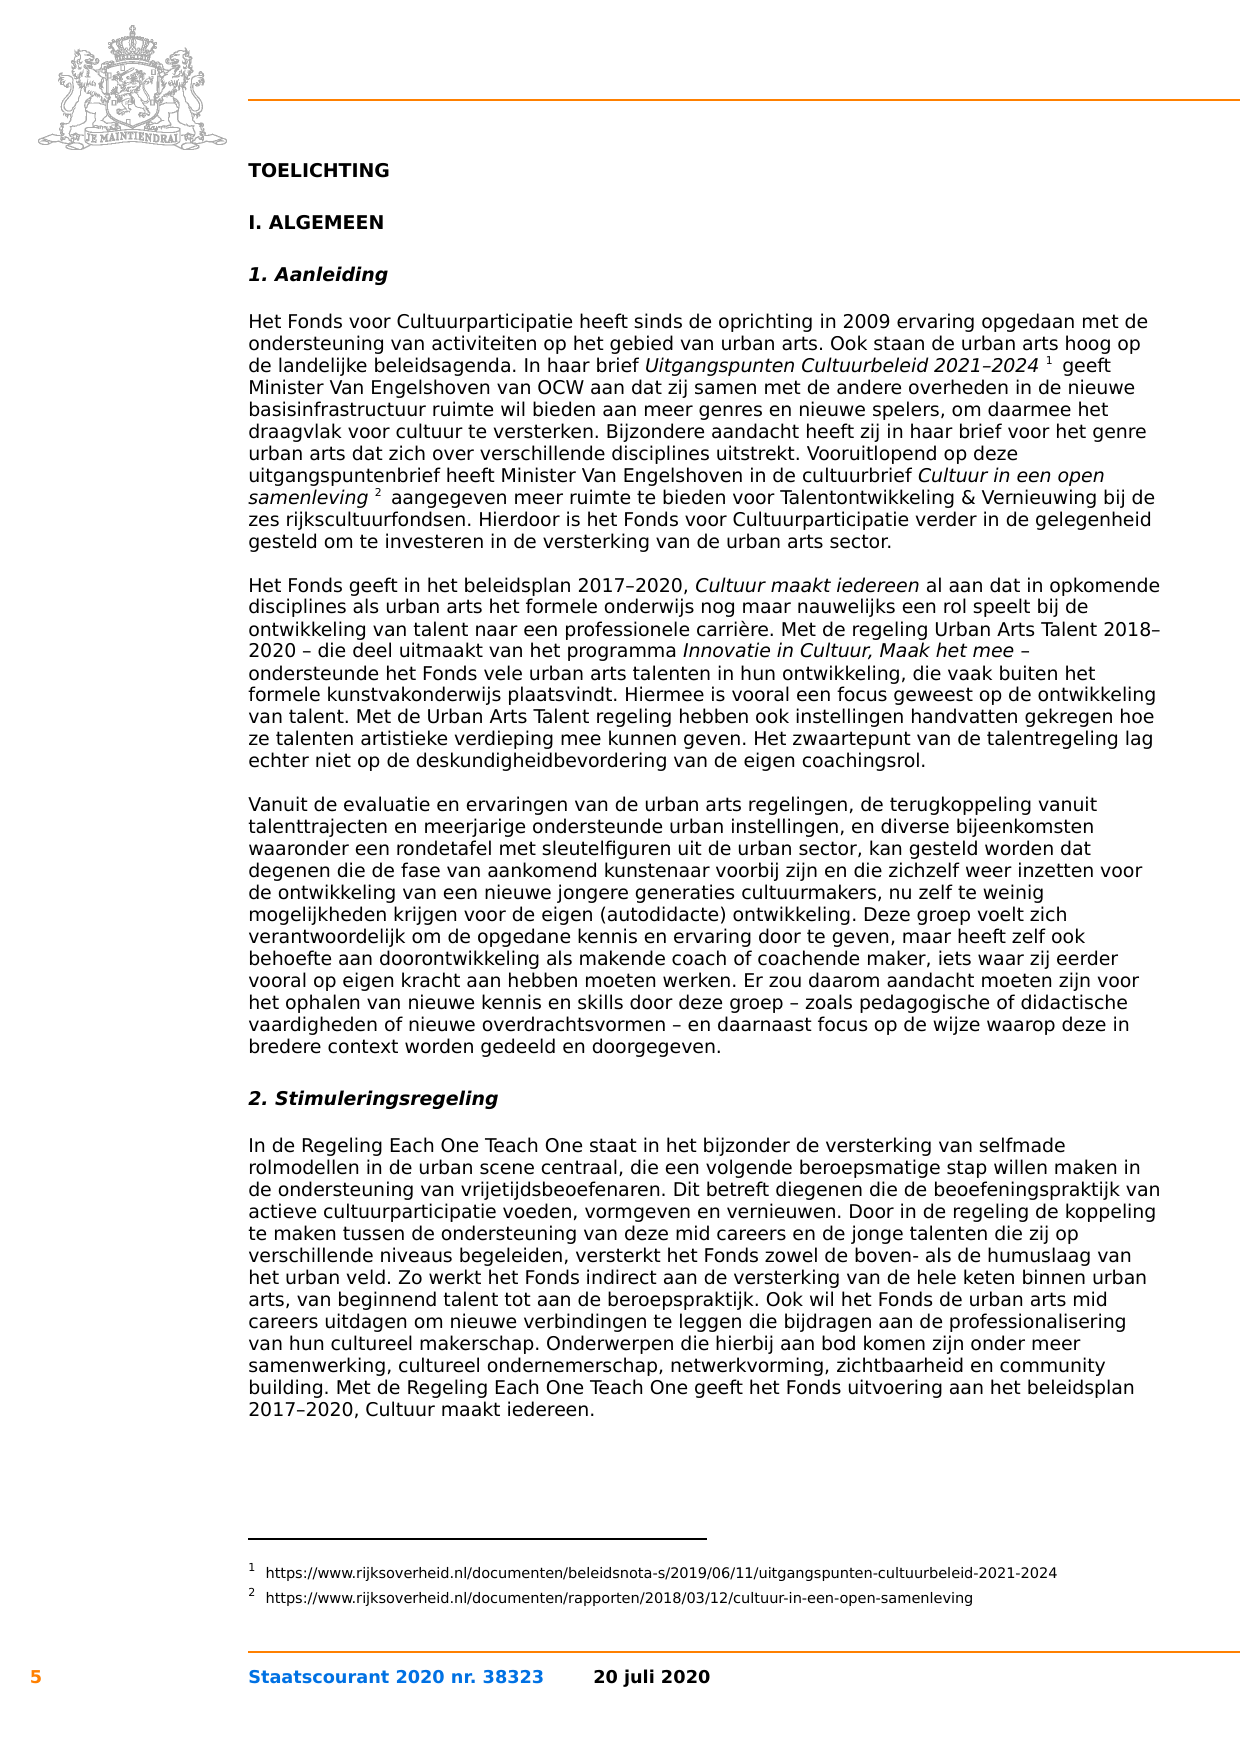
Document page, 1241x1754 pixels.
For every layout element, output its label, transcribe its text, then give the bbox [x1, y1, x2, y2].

text https://www.rijksoverheid.nl/documenten/beleidsnota-s/2019/06/11/uitgangspunten-cultuurbeleid-2021-2024 [248, 1561, 1163, 1583]
subtitle 1. Aanleiding [248, 264, 1163, 286]
text In de Regeling Each One Teach One staat in het bijzonder de versterking van selfmade rolmodellen in de urban scene centraal, die een volgende beroepsmatige stap willen maken in de ondersteuning van vrijetijdsbeoefenaren. Dit betreft diegenen die de beoefeningspraktijk van actieve cultuurparticipatie voeden, vormgeven en vernieuwen. Door in de regeling de koppeling te maken tussen de ondersteuning van deze mid careers en de jonge talenten die zij op verschillende niveaus begeleiden, versterkt het Fonds zowel de boven- als de humuslaag van het urban veld. Zo werkt het Fonds indirect aan de versterking van de hele keten binnen urban arts, van beginnend talent tot aan de beroepspraktijk. Ook wil het Fonds de urban arts mid careers uitdagen om nieuwe verbindingen te leggen die bijdragen aan de professionalisering van hun cultureel makerschap. Onderwerpen die hierbij aan bod komen zijn onder meer samenwerking, cultureel ondernemerschap, netwerkvorming, zichtbaarheid en community building. Met de Regeling Each One Teach One geeft het Fonds uitvoering aan het beleidsplan 2017–2020, Cultuur maakt iedereen. [248, 1135, 1163, 1421]
text https://www.rijksoverheid.nl/documenten/rapporten/2018/03/12/cultuur-in-een-open-samenleving [248, 1586, 1163, 1608]
subtitle TOELICHTING [248, 160, 1163, 182]
subtitle 2. Stimuleringsregeling [248, 1088, 1163, 1110]
subtitle I. ALGEMEEN [248, 212, 1163, 234]
picture [38, 25, 227, 150]
text Het Fonds voor Cultuurparticipatie heeft sinds de oprichting in 2009 ervaring opgedaan met de ondersteuning van activiteiten op het gebied van urban arts. Ook staan de urban arts hoog op de landelijke beleidsagenda. In haar brief Uitgangspunten Cultuurbeleid 2021–2024 geeft Minister Van Engelshoven van OCW aan dat zij samen met de andere overheden in de nieuwe basisinfrastructuur ruimte wil bieden aan meer genres en nieuwe spelers, om daarmee het draagvlak voor cultuur te versterken. Bijzondere aandacht heeft zij in haar brief voor het genre urban arts dat zich over verschillende disciplines uitstrekt. Vooruitlopend op deze uitgangspuntenbrief heeft Minister Van Engelshoven in de cultuurbrief Cultuur in een open samenleving aangegeven meer ruimte te bieden voor Talentontwikkeling & Vernieuwing bij de zes rijkscultuurfondsen. Hierdoor is het Fonds voor Cultuurparticipatie verder in de gelegenheid gesteld om te investeren in de versterking van de urban arts sector. [248, 311, 1163, 553]
text Het Fonds geeft in het beleidsplan 2017–2020, Cultuur maakt iedereen al aan dat in opkomende disciplines als urban arts het formele onderwijs nog maar nauwelijks een rol speelt bij de ontwikkeling van talent naar een professionele carrière. Met de regeling Urban Arts Talent 2018–2020 – die deel uitmaakt van het programma Innovatie in Cultuur, Maak het mee – ondersteunde het Fonds vele urban arts talenten in hun ontwikkeling, die vaak buiten het formele kunstvakonderwijs plaatsvindt. Hiermee is vooral een focus geweest op de ontwikkeling van talent. Met de Urban Arts Talent regeling hebben ook instellingen handvatten gekregen hoe ze talenten artistieke verdieping mee kunnen geven. Het zwaartepunt van de talentregeling lag echter niet op de deskundigheidbevordering van de eigen coachingsrol. [248, 574, 1163, 772]
text Vanuit de evaluatie en ervaringen van de urban arts regelingen, de terugkoppeling vanuit talenttrajecten en meerjarige ondersteunde urban instellingen, en diverse bijeenkomsten waaronder een rondetafel met sleutelfiguren uit de urban sector, kan gesteld worden dat degenen die de fase van aankomend kunstenaar voorbij zijn en die zichzelf weer inzetten voor de ontwikkeling van een nieuwe jongere generaties cultuurmakers, nu zelf te weinig mogelijkheden krijgen voor de eigen (autodidacte) ontwikkeling. Deze groep voelt zich verantwoordelijk om de opgedane kennis en ervaring door te geven, maar heeft zelf ook behoefte aan doorontwikkeling als makende coach of coachende maker, iets waar zij eerder vooral op eigen kracht aan hebben moeten werken. Er zou daarom aandacht moeten zijn voor het ophalen van nieuwe kennis en skills door deze groep – zoals pedagogische of didactische vaardigheden of nieuwe overdrachtsvormen – en daarnaast focus op de wijze waarop deze in bredere context worden gedeeld en doorgegeven. [248, 794, 1163, 1058]
